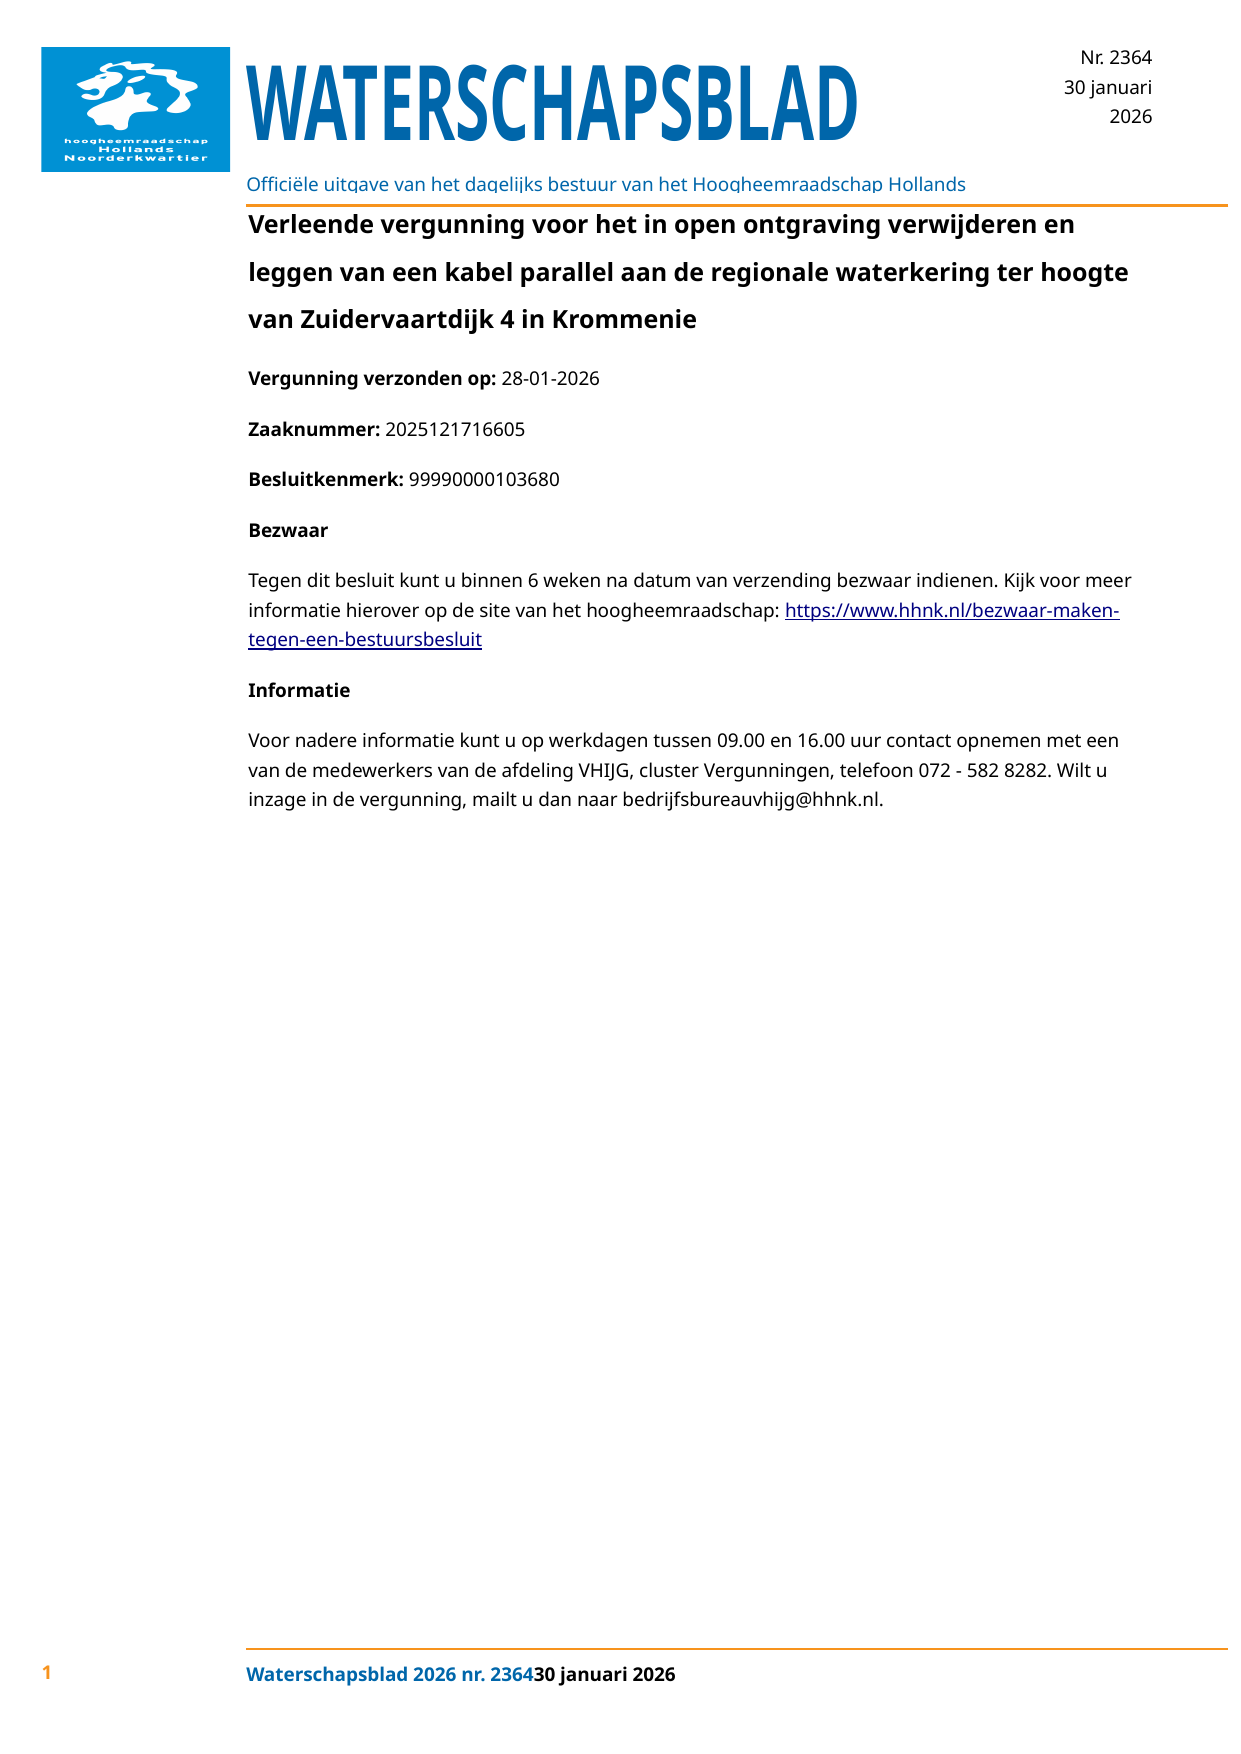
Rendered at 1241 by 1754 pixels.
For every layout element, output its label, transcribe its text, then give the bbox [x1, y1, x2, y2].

picture [88, 87, 157, 130]
text Voor nadere informatie kunt u op werkdagen tussen 09.00 en 16.00 uur contact opnemen met een van de medewerkers van de afdeling VHIJG, cluster Vergunningen, telefoon 072 - 582 8282. Wilt u inzage in de vergunning, mailt u dan naar bedrijfsbureauvhijg@hhnk.nl. [248, 727, 1152, 812]
text Zaaknummer: 2025121716605 [248, 416, 1152, 442]
picture [78, 64, 122, 99]
picture [118, 62, 197, 112]
picture [129, 76, 144, 82]
text Verleende vergunning voor het in open ontgraving verwijderen en leggen van een kabel parallel aan de regionale waterkering ter hoogte van Zuidervaartdijk 4 in Krommenie [248, 207, 1152, 336]
text Besluitkenmerk: 99990000103680 [248, 466, 1152, 492]
text Bezwaar [248, 517, 1152, 542]
text Tegen dit besluit kunt u binnen 6 weken na datum van verzending bezwaar indienen. Kijk voor meer informatie hierover op de site van het hoogheemraadschap: https://www.hhnk.nl/bezwaar-maken-tegen-een-bestuursbesluit [248, 567, 1152, 652]
text Vergunning verzonden op: 28-01-2026 [248, 366, 1152, 391]
text Informatie [248, 677, 1152, 702]
